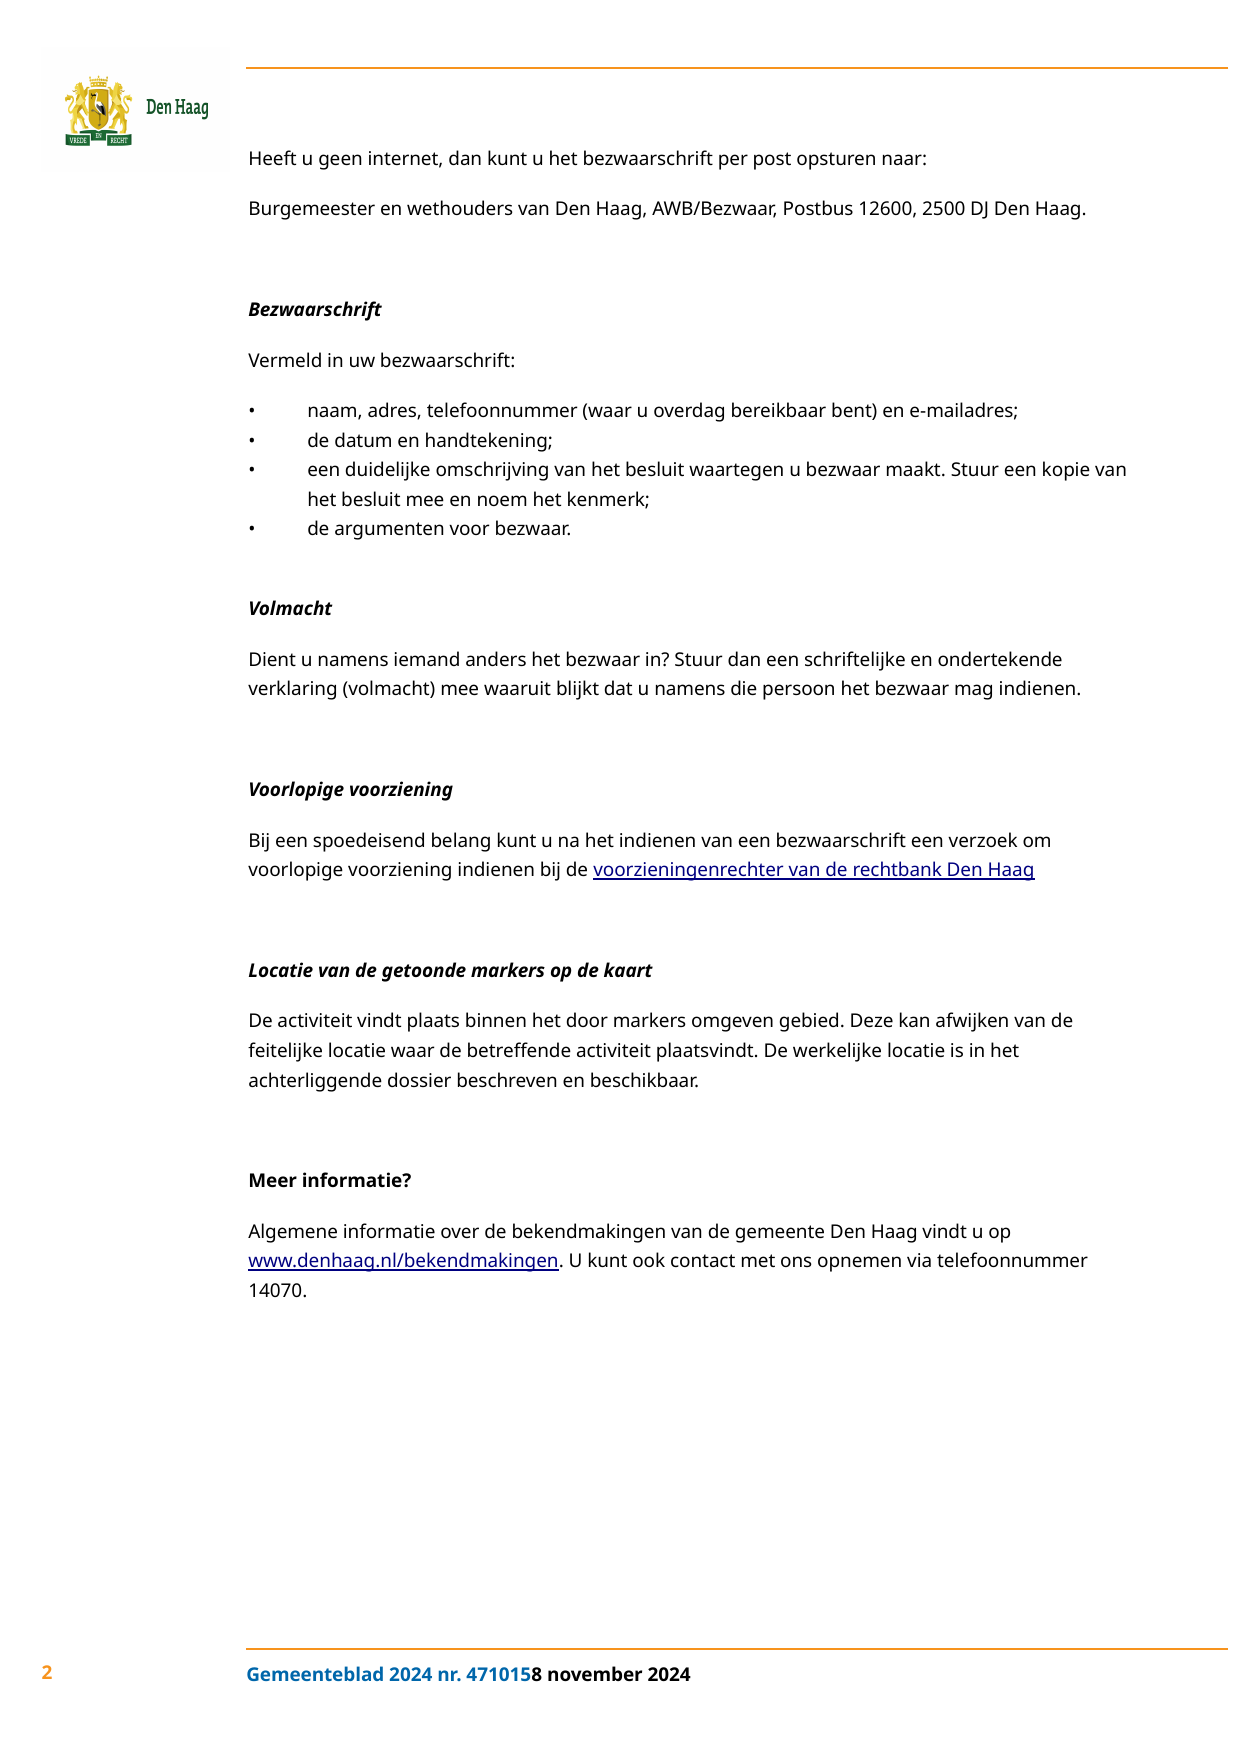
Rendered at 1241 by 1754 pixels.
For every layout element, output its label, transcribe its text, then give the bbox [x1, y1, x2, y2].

text Locatie van de getoonde markers op de kaart [248, 957, 1152, 983]
text De activiteit vindt plaats binnen het door markers omgeven gebied. Deze kan afwijken van de feitelijke locatie waar de betreffende activiteit plaatsvindt. De werkelijke locatie is in het achterliggende dossier beschreven en beschikbaar. [248, 1008, 1152, 1093]
list de datum en handtekening; [248, 427, 1152, 453]
text Voorlopige voorziening [248, 776, 1152, 802]
text Vermeld in uw bezwaarschrift: [248, 347, 1152, 373]
list de argumenten voor bezwaar. [248, 516, 1152, 541]
text Bij een spoedeisend belang kunt u na het indienen van een bezwaarschrift een verzoek om voorlopige voorziening indienen bij de voorzieningenrechter van de rechtbank Den Haag [248, 827, 1152, 882]
text Bezwaarschrift [248, 296, 1152, 322]
text Burgemeester en wethouders van Den Haag, AWB/Bezwaar, Postbus 12600, 2500 DJ Den Haag. [248, 196, 1152, 221]
picture [41, 47, 231, 172]
text Algemene informatie over de bekendmakingen van de gemeente Den Haag vindt u op www.denhaag.nl/bekendmakingen. U kunt ook contact met ons opnemen via telefoonnummer 14070. [248, 1218, 1152, 1303]
text Dient u namens iemand anders het bezwaar in? Stuur dan een schriftelijke en ondertekende verklaring (volmacht) mee waaruit blijkt dat u namens die persoon het bezwaar mag indienen. [248, 646, 1152, 701]
text Volmacht [248, 596, 1152, 621]
list naam, adres, telefoonnummer (waar u overdag bereikbaar bent) en e-mailadres; [248, 397, 1152, 423]
list een duidelijke omschrijving van het besluit waartegen u bezwaar maakt. Stuur een kopie van het besluit mee en noem het kenmerk; [248, 456, 1152, 512]
text Heeft u geen internet, dan kunt u het bezwaarschrift per post opsturen naar: [248, 145, 1152, 171]
text Meer informatie? [248, 1168, 1152, 1193]
